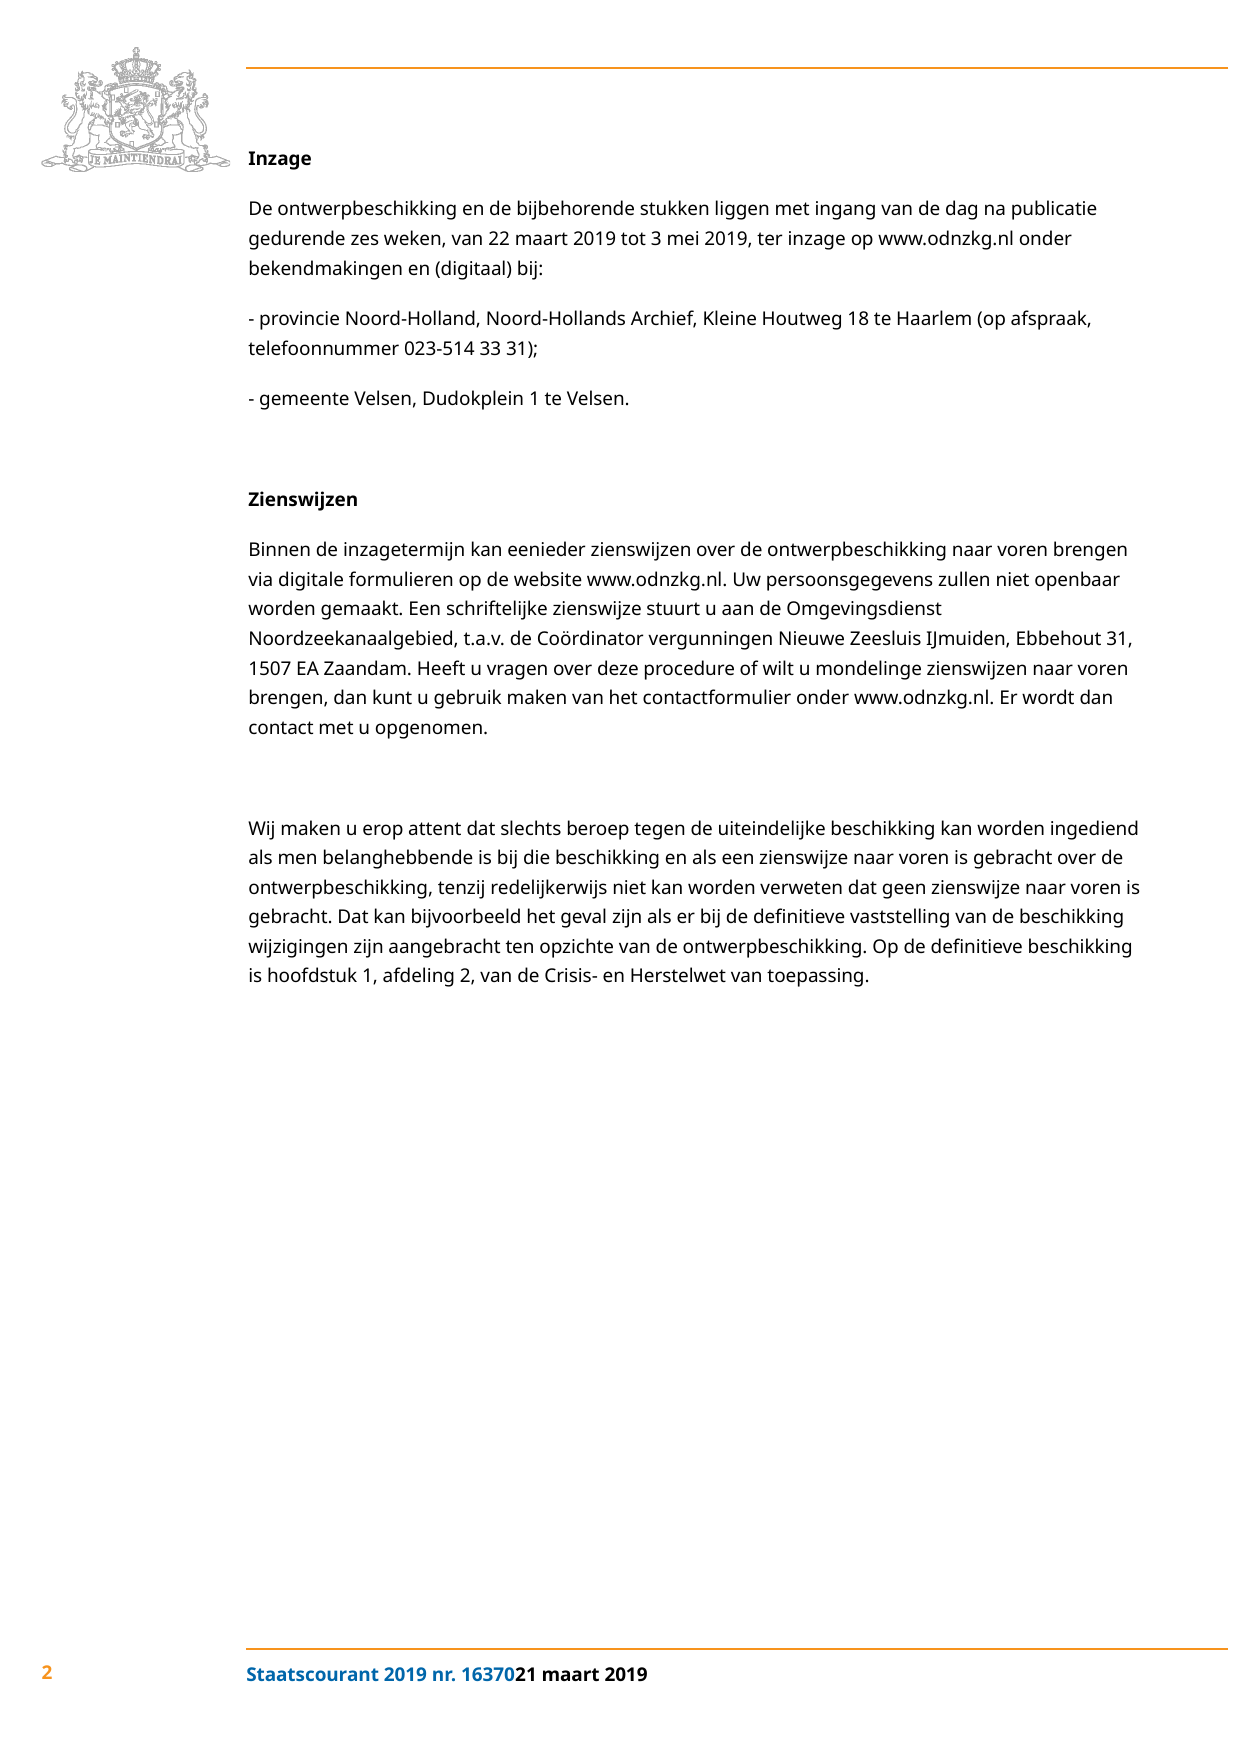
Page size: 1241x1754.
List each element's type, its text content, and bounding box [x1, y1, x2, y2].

text Zienswijzen [248, 486, 1152, 512]
text Inzage [248, 145, 1152, 171]
text - gemeente Velsen, Dudokplein 1 te Velsen. [248, 385, 1152, 411]
picture [41, 47, 231, 172]
text - provincie Noord-Holland, Noord-Hollands Archief, Kleine Houtweg 18 te Haarlem (op afspraak, telefoonnummer 023-514 33 31); [248, 305, 1152, 361]
text Binnen de inzagetermijn kan eenieder zienswijzen over de ontwerpbeschikking naar voren brengen via digitale formulieren op de website www.odnzkg.nl. Uw persoonsgegevens zullen niet openbaar worden gemaakt. Een schriftelijke zienswijze stuurt u aan de Omgevingsdienst Noordzeekanaalgebied, t.a.v. de Coördinator vergunningen Nieuwe Zeesluis IJmuiden, Ebbehout 31, 1507 EA Zaandam. Heeft u vragen over deze procedure of wilt u mondelinge zienswijzen naar voren brengen, dan kunt u gebruik maken van het contactformulier onder www.odnzkg.nl. Er wordt dan contact met u opgenomen. [248, 536, 1152, 740]
text De ontwerpbeschikking en de bijbehorende stukken liggen met ingang van de dag na publicatie gedurende zes weken, van 22 maart 2019 tot 3 mei 2019, ter inzage op www.odnzkg.nl onder bekendmakingen en (digitaal) bij: [248, 196, 1152, 281]
text Wij maken u erop attent dat slechts beroep tegen de uiteindelijke beschikking kan worden ingediend als men belanghebbende is bij die beschikking en als een zienswijze naar voren is gebracht over de ontwerpbeschikking, tenzij redelijkerwijs niet kan worden verweten dat geen zienswijze naar voren is gebracht. Dat kan bijvoorbeeld het geval zijn als er bij de definitieve vaststelling van de beschikking wijzigingen zijn aangebracht ten opzichte van de ontwerpbeschikking. Op de definitieve beschikking is hoofdstuk 1, afdeling 2, van de Crisis- en Herstelwet van toepassing. [248, 815, 1152, 988]
